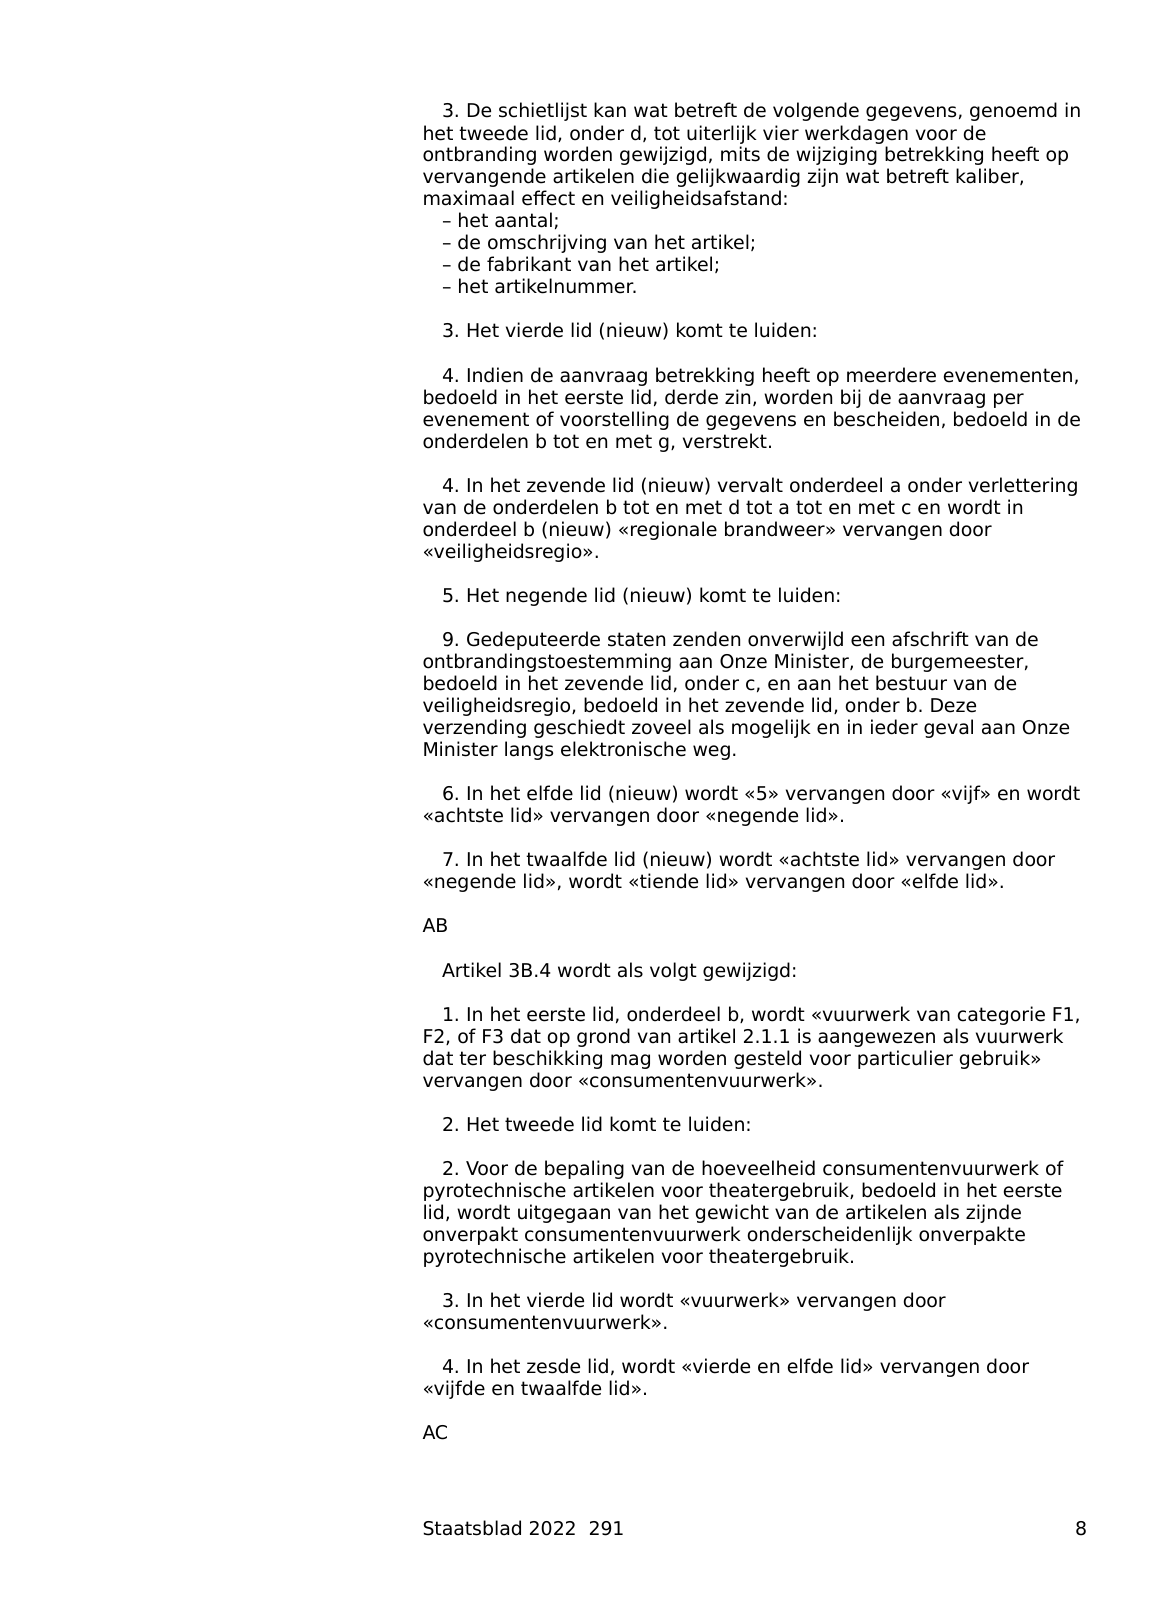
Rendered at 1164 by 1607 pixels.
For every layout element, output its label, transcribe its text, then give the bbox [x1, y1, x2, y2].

text AB [422, 915, 1087, 937]
text – de omschrijving van het artikel; [422, 232, 1087, 254]
text 4. In het zevende lid (nieuw) vervalt onderdeel a onder verlettering van de onderdelen b tot en met d tot a tot en met c en wordt in onderdeel b (nieuw) «regionale brandweer» vervangen door «veiligheidsregio». [422, 475, 1087, 563]
text 6. In het elfde lid (nieuw) wordt «5» vervangen door «vijf» en wordt «achtste lid» vervangen door «negende lid». [422, 783, 1087, 827]
text 5. Het negende lid (nieuw) komt te luiden: [422, 585, 1087, 607]
text – het aantal; [422, 210, 1087, 232]
text 2. Voor de bepaling van de hoeveelheid consumentenvuurwerk of pyrotechnische artikelen voor theatergebruik, bedoeld in het eerste lid, wordt uitgegaan van het gewicht van de artikelen als zijnde onverpakt consumentenvuurwerk onderscheidenlijk onverpakte pyrotechnische artikelen voor theatergebruik. [422, 1158, 1087, 1268]
text – het artikelnummer. [422, 276, 1087, 298]
text 7. In het twaalfde lid (nieuw) wordt «achtste lid» vervangen door «negende lid», wordt «tiende lid» vervangen door «elfde lid». [422, 849, 1087, 893]
text 4. Indien de aanvraag betrekking heeft op meerdere evenementen, bedoeld in het eerste lid, derde zin, worden bij de aanvraag per evenement of voorstelling de gegevens en bescheiden, bedoeld in de onderdelen b tot en met g, verstrekt. [422, 364, 1087, 452]
text 2. Het tweede lid komt te luiden: [422, 1114, 1087, 1136]
text 3. De schietlijst kan wat betreft de volgende gegevens, genoemd in het tweede lid, onder d, tot uiterlijk vier werkdagen voor de ontbranding worden gewijzigd, mits de wijziging betrekking heeft op vervangende artikelen die gelijkwaardig zijn wat betreft kaliber, maximaal effect en veiligheidsafstand: [422, 100, 1087, 210]
text Artikel 3B.4 wordt als volgt gewijzigd: [422, 959, 1087, 981]
text 1. In het eerste lid, onderdeel b, wordt «vuurwerk van categorie F1, F2, of F3 dat op grond van artikel 2.1.1 is aangewezen als vuurwerk dat ter beschikking mag worden gesteld voor particulier gebruik» vervangen door «consumentenvuurwerk». [422, 1004, 1087, 1092]
text AC [422, 1422, 1087, 1444]
text 3. In het vierde lid wordt «vuurwerk» vervangen door «consumentenvuurwerk». [422, 1290, 1087, 1334]
text 9. Gedeputeerde staten zenden onverwijld een afschrift van de ontbrandingstoestemming aan Onze Minister, de burgemeester, bedoeld in het zevende lid, onder c, en aan het bestuur van de veiligheidsregio, bedoeld in het zevende lid, onder b. Deze verzending geschiedt zoveel als mogelijk en in ieder geval aan Onze Minister langs elektronische weg. [422, 629, 1087, 761]
text 4. In het zesde lid, wordt «vierde en elfde lid» vervangen door «vijfde en twaalfde lid». [422, 1356, 1087, 1400]
text – de fabrikant van het artikel; [422, 254, 1087, 276]
text 3. Het vierde lid (nieuw) komt te luiden: [422, 320, 1087, 342]
